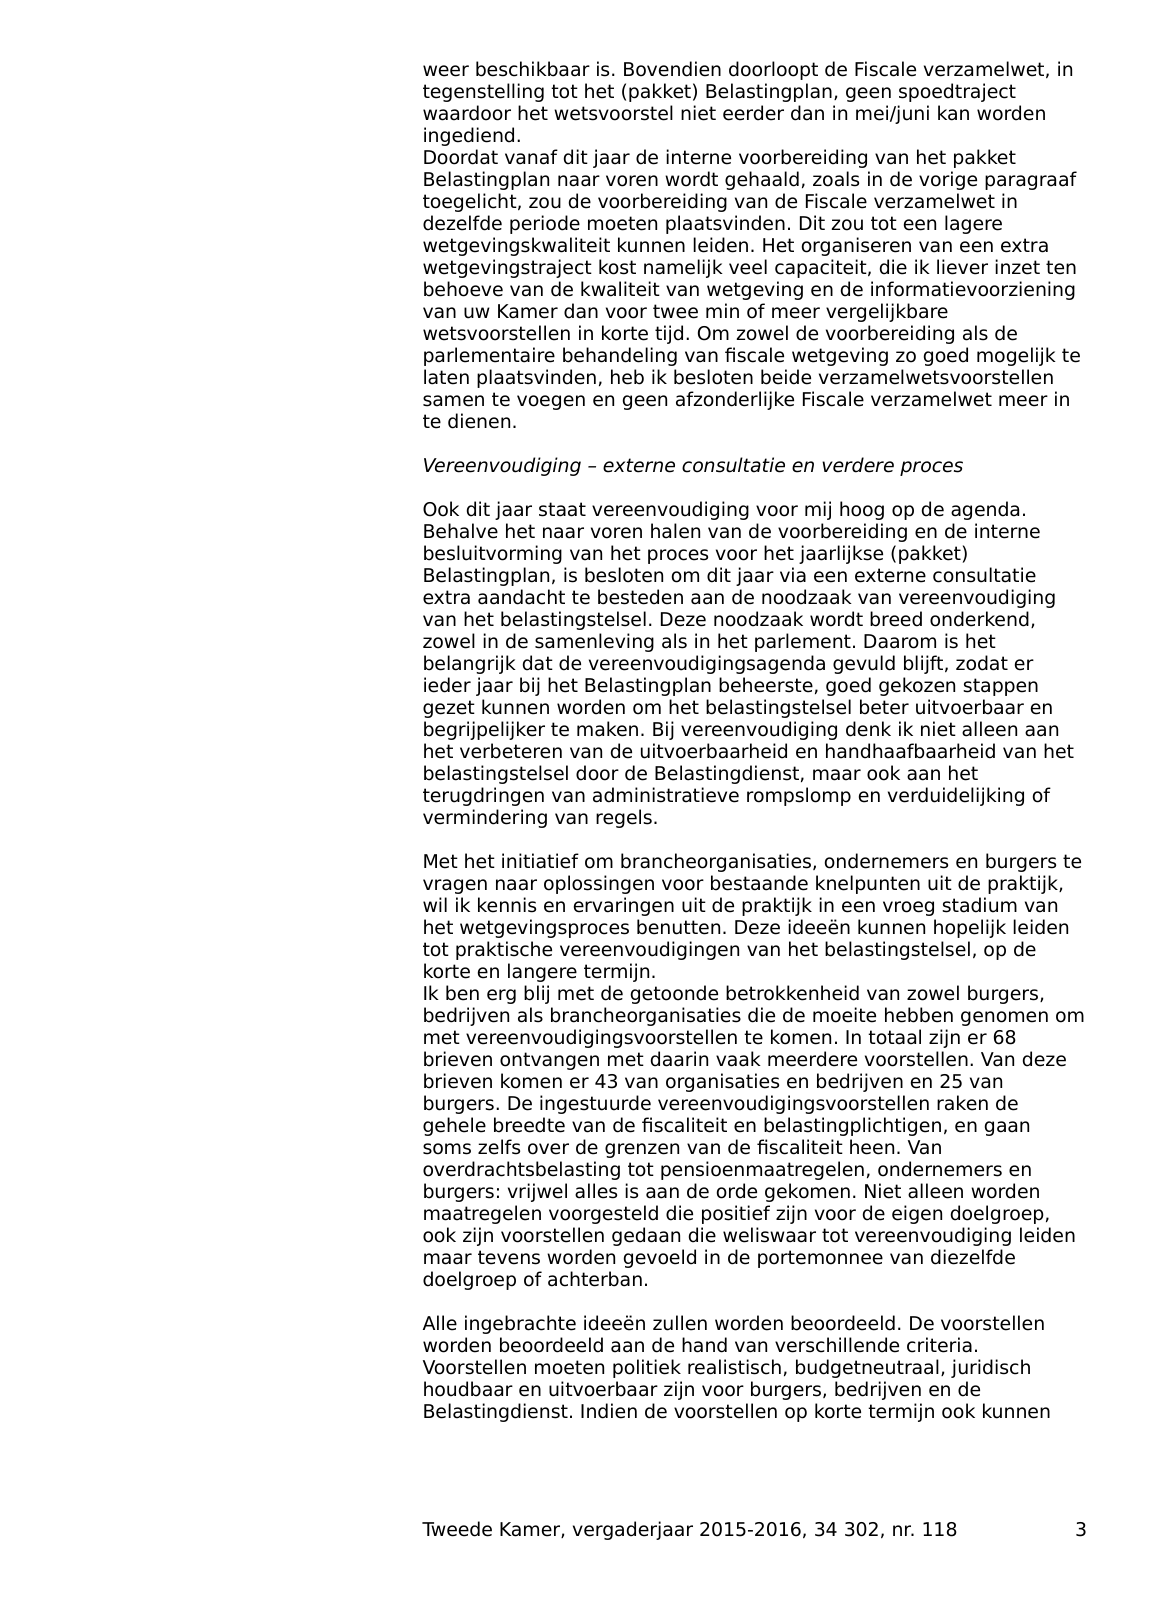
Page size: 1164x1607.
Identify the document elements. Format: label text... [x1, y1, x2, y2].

text Met het initiatief om brancheorganisaties, ondernemers en burgers te vragen naar oplossingen voor bestaande knelpunten uit de praktijk, wil ik kennis en ervaringen uit de praktijk in een vroeg stadium van het wetgevingsproces benutten. Deze ideeën kunnen hopelijk leiden tot praktische vereenvoudigingen van het belastingstelsel, op de korte en langere termijn. [422, 851, 1087, 983]
subtitle Vereenvoudiging – externe consultatie en verdere proces [422, 455, 1087, 477]
text Ook dit jaar staat vereenvoudiging voor mij hoog op de agenda. Behalve het naar voren halen van de voorbereiding en de interne besluitvorming van het proces voor het jaarlijkse (pakket) Belastingplan, is besloten om dit jaar via een externe consultatie extra aandacht te besteden aan de noodzaak van vereenvoudiging van het belastingstelsel. Deze noodzaak wordt breed onderkend, zowel in de samenleving als in het parlement. Daarom is het belangrijk dat de vereenvoudigingsagenda gevuld blijft, zodat er ieder jaar bij het Belastingplan beheerste, goed gekozen stappen gezet kunnen worden om het belastingstelsel beter uitvoerbaar en begrijpelijker te maken. Bij vereenvoudiging denk ik niet alleen aan het verbeteren van de uitvoerbaarheid en handhaafbaarheid van het belastingstelsel door de Belastingdienst, maar ook aan het terugdringen van administratieve rompslomp en verduidelijking of vermindering van regels. [422, 499, 1087, 829]
text Doordat vanaf dit jaar de interne voorbereiding van het pakket Belastingplan naar voren wordt gehaald, zoals in de vorige paragraaf toegelicht, zou de voorbereiding van de Fiscale verzamelwet in dezelfde periode moeten plaatsvinden. Dit zou tot een lagere wetgevingskwaliteit kunnen leiden. Het organiseren van een extra wetgevingstraject kost namelijk veel capaciteit, die ik liever inzet ten behoeve van de kwaliteit van wetgeving en de informatievoorziening van uw Kamer dan voor twee min of meer vergelijkbare wetsvoorstellen in korte tijd. Om zowel de voorbereiding als de parlementaire behandeling van fiscale wetgeving zo goed mogelijk te laten plaatsvinden, heb ik besloten beide verzamelwetsvoorstellen samen te voegen en geen afzonderlijke Fiscale verzamelwet meer in te dienen. [422, 147, 1087, 433]
text Ik ben erg blij met de getoonde betrokkenheid van zowel burgers, bedrijven als brancheorganisaties die de moeite hebben genomen om met vereenvoudigingsvoorstellen te komen. In totaal zijn er 68 brieven ontvangen met daarin vaak meerdere voorstellen. Van deze brieven komen er 43 van organisaties en bedrijven en 25 van burgers. De ingestuurde vereenvoudigingsvoorstellen raken de gehele breedte van de fiscaliteit en belastingplichtigen, en gaan soms zelfs over de grenzen van de fiscaliteit heen. Van overdrachtsbelasting tot pensioenmaatregelen, ondernemers en burgers: vrijwel alles is aan de orde gekomen. Niet alleen worden maatregelen voorgesteld die positief zijn voor de eigen doelgroep, ook zijn voorstellen gedaan die weliswaar tot vereenvoudiging leiden maar tevens worden gevoeld in de portemonnee van diezelfde doelgroep of achterban. [422, 983, 1087, 1291]
text weer beschikbaar is. Bovendien doorloopt de Fiscale verzamelwet, in tegenstelling tot het (pakket) Belastingplan, geen spoedtraject waardoor het wetsvoorstel niet eerder dan in mei/juni kan worden ingediend. [422, 59, 1087, 147]
text Alle ingebrachte ideeën zullen worden beoordeeld. De voorstellen worden beoordeeld aan de hand van verschillende criteria. Voorstellen moeten politiek realistisch, budgetneutraal, juridisch houdbaar en uitvoerbaar zijn voor burgers, bedrijven en de Belastingdienst. Indien de voorstellen op korte termijn ook kunnen [422, 1313, 1087, 1423]
